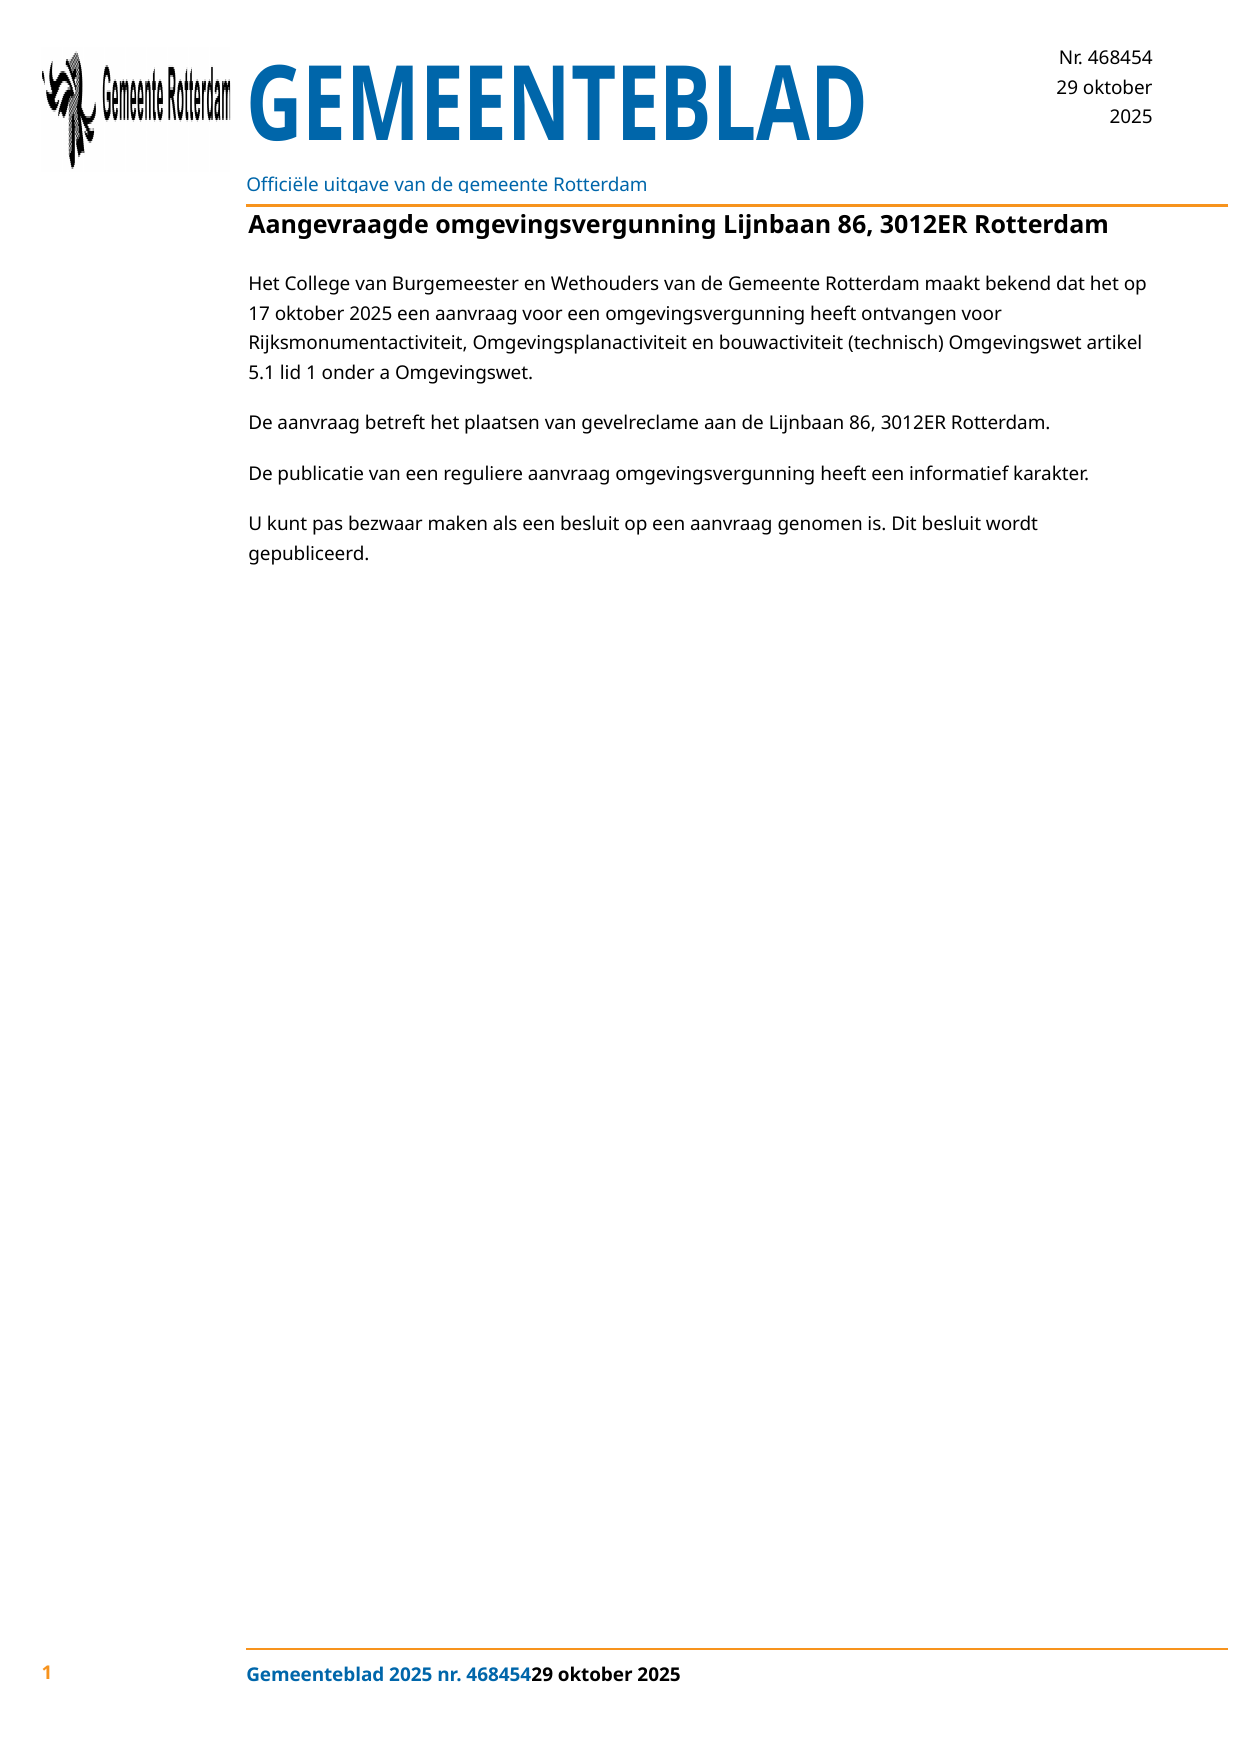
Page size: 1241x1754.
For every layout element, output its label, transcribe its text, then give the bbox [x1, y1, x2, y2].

text De aanvraag betreft het plaatsen van gevelreclame aan de Lijnbaan 86, 3012ER Rotterdam. [248, 409, 1152, 435]
picture [41, 47, 231, 172]
text De publicatie van een reguliere aanvraag omgevingsvergunning heeft een informatief karakter. [248, 460, 1152, 486]
text Aangevraagde omgevingsvergunning Lijnbaan 86, 3012ER Rotterdam [248, 207, 1152, 241]
text Het College van Burgemeester en Wethouders van de Gemeente Rotterdam maakt bekend dat het op 17 oktober 2025 een aanvraag voor een omgevingsvergunning heeft ontvangen voor Rijksmonumentactiviteit, Omgevingsplanactiviteit en bouwactiviteit (technisch) Omgevingswet artikel 5.1 lid 1 onder a Omgevingswet. [248, 270, 1152, 385]
text U kunt pas bezwaar maken als een besluit op een aanvraag genomen is. Dit besluit wordt gepubliceerd. [248, 510, 1152, 566]
